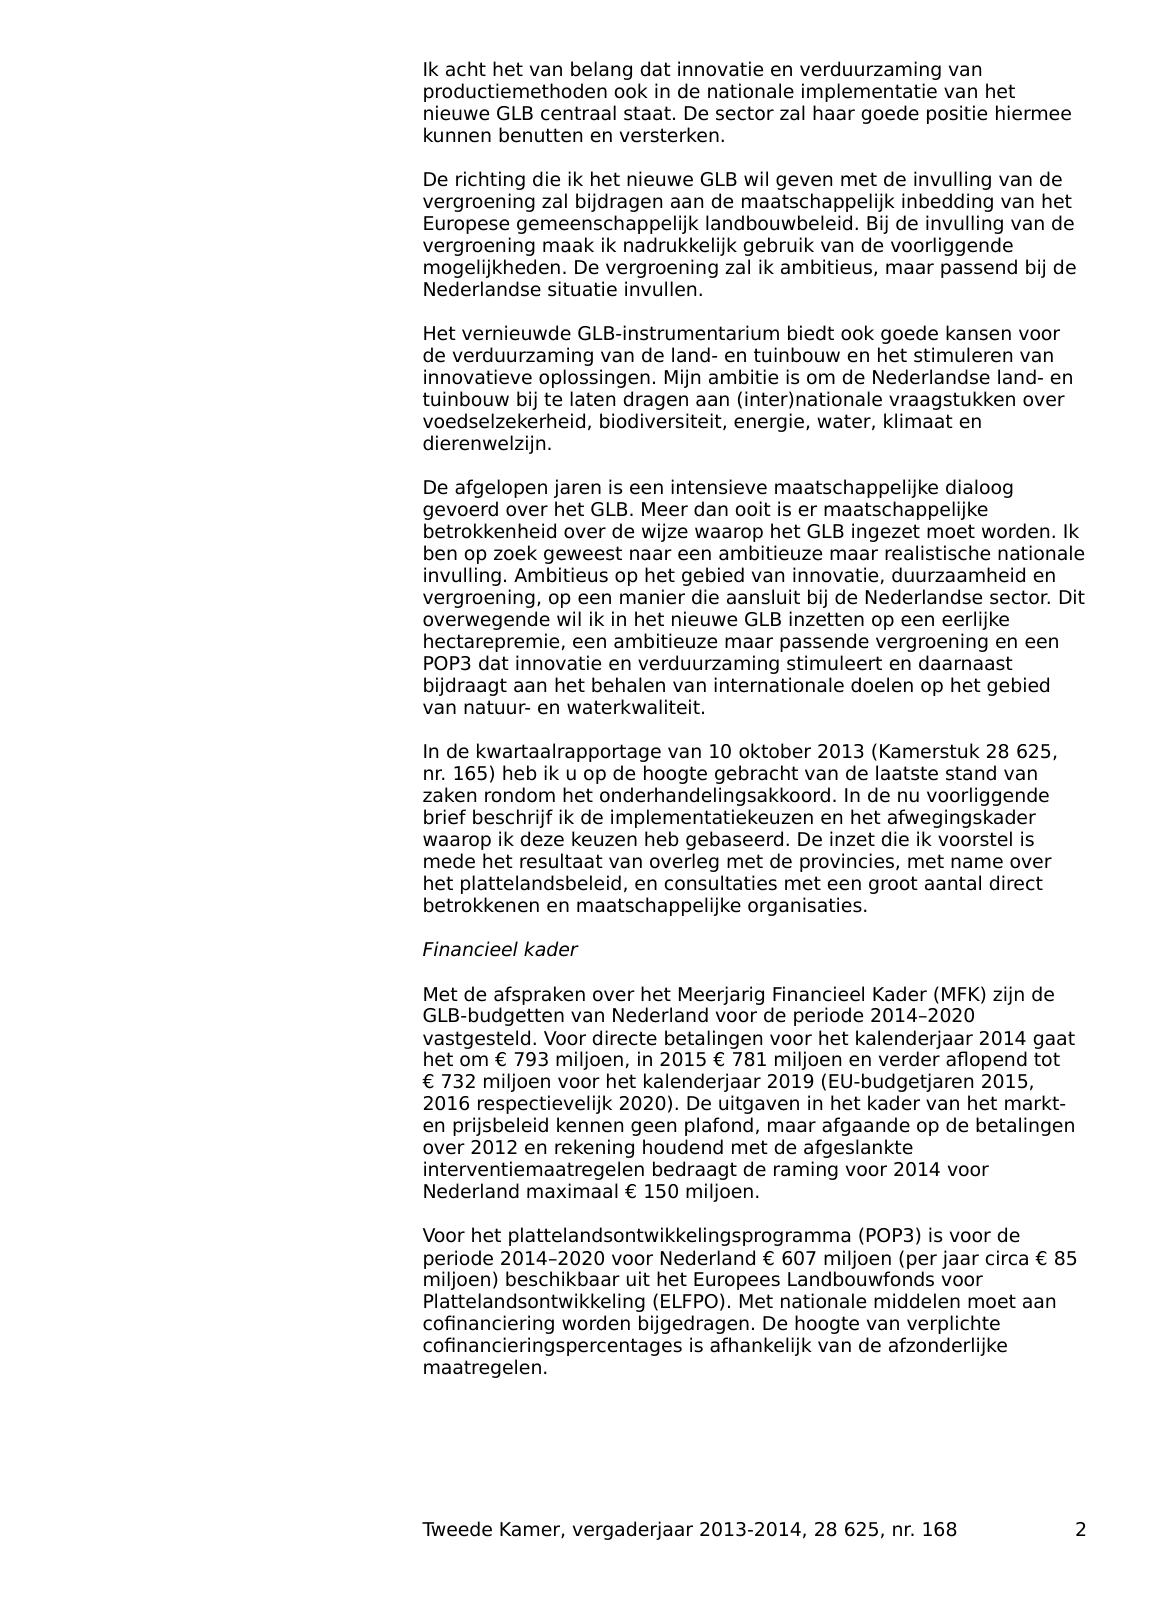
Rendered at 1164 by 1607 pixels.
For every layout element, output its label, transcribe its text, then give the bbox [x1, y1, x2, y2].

subtitle Financieel kader [422, 939, 1087, 961]
text In de kwartaalrapportage van 10 oktober 2013 (Kamerstuk 28 625, nr. 165) heb ik u op de hoogte gebracht van de laatste stand van zaken rondom het onderhandelingsakkoord. In de nu voorliggende brief beschrijf ik de implementatiekeuzen en het afwegingskader waarop ik deze keuzen heb gebaseerd. De inzet die ik voorstel is mede het resultaat van overleg met de provincies, met name over het plattelandsbeleid, en consultaties met een groot aantal direct betrokkenen en maatschappelijke organisaties. [422, 741, 1087, 917]
text De richting die ik het nieuwe GLB wil geven met de invulling van de vergroening zal bijdragen aan de maatschappelijk inbedding van het Europese gemeenschappelijk landbouwbeleid. Bij de invulling van de vergroening maak ik nadrukkelijk gebruik van de voorliggende mogelijkheden. De vergroening zal ik ambitieus, maar passend bij de Nederlandse situatie invullen. [422, 169, 1087, 301]
text Ik acht het van belang dat innovatie en verduurzaming van productiemethoden ook in de nationale implementatie van het nieuwe GLB centraal staat. De sector zal haar goede positie hiermee kunnen benutten en versterken. [422, 59, 1087, 147]
text Voor het plattelandsontwikkelingsprogramma (POP3) is voor de periode 2014–2020 voor Nederland € 607 miljoen (per jaar circa € 85 miljoen) beschikbaar uit het Europees Landbouwfonds voor Plattelandsontwikkeling (ELFPO). Met nationale middelen moet aan cofinanciering worden bijgedragen. De hoogte van verplichte cofinancieringspercentages is afhankelijk van de afzonderlijke maatregelen. [422, 1225, 1087, 1379]
text De afgelopen jaren is een intensieve maatschappelijke dialoog gevoerd over het GLB. Meer dan ooit is er maatschappelijke betrokkenheid over de wijze waarop het GLB ingezet moet worden. Ik ben op zoek geweest naar een ambitieuze maar realistische nationale invulling. Ambitieus op het gebied van innovatie, duurzaamheid en vergroening, op een manier die aansluit bij de Nederlandse sector. Dit overwegende wil ik in het nieuwe GLB inzetten op een eerlijke hectarepremie, een ambitieuze maar passende vergroening en een POP3 dat innovatie en verduurzaming stimuleert en daarnaast bijdraagt aan het behalen van internationale doelen op het gebied van natuur- en waterkwaliteit. [422, 477, 1087, 719]
text Het vernieuwde GLB-instrumentarium biedt ook goede kansen voor de verduurzaming van de land- en tuinbouw en het stimuleren van innovatieve oplossingen. Mijn ambitie is om de Nederlandse land- en tuinbouw bij te laten dragen aan (inter)nationale vraagstukken over voedselzekerheid, biodiversiteit, energie, water, klimaat en dierenwelzijn. [422, 323, 1087, 455]
text Met de afspraken over het Meerjarig Financieel Kader (MFK) zijn de GLB-budgetten van Nederland voor de periode 2014–2020 vastgesteld. Voor directe betalingen voor het kalenderjaar 2014 gaat het om € 793 miljoen, in 2015 € 781 miljoen en verder aflopend tot € 732 miljoen voor het kalenderjaar 2019 (EU-budgetjaren 2015, 2016 respectievelijk 2020). De uitgaven in het kader van het markt- en prijsbeleid kennen geen plafond, maar afgaande op de betalingen over 2012 en rekening houdend met de afgeslankte interventiemaatregelen bedraagt de raming voor 2014 voor Nederland maximaal € 150 miljoen. [422, 983, 1087, 1203]
